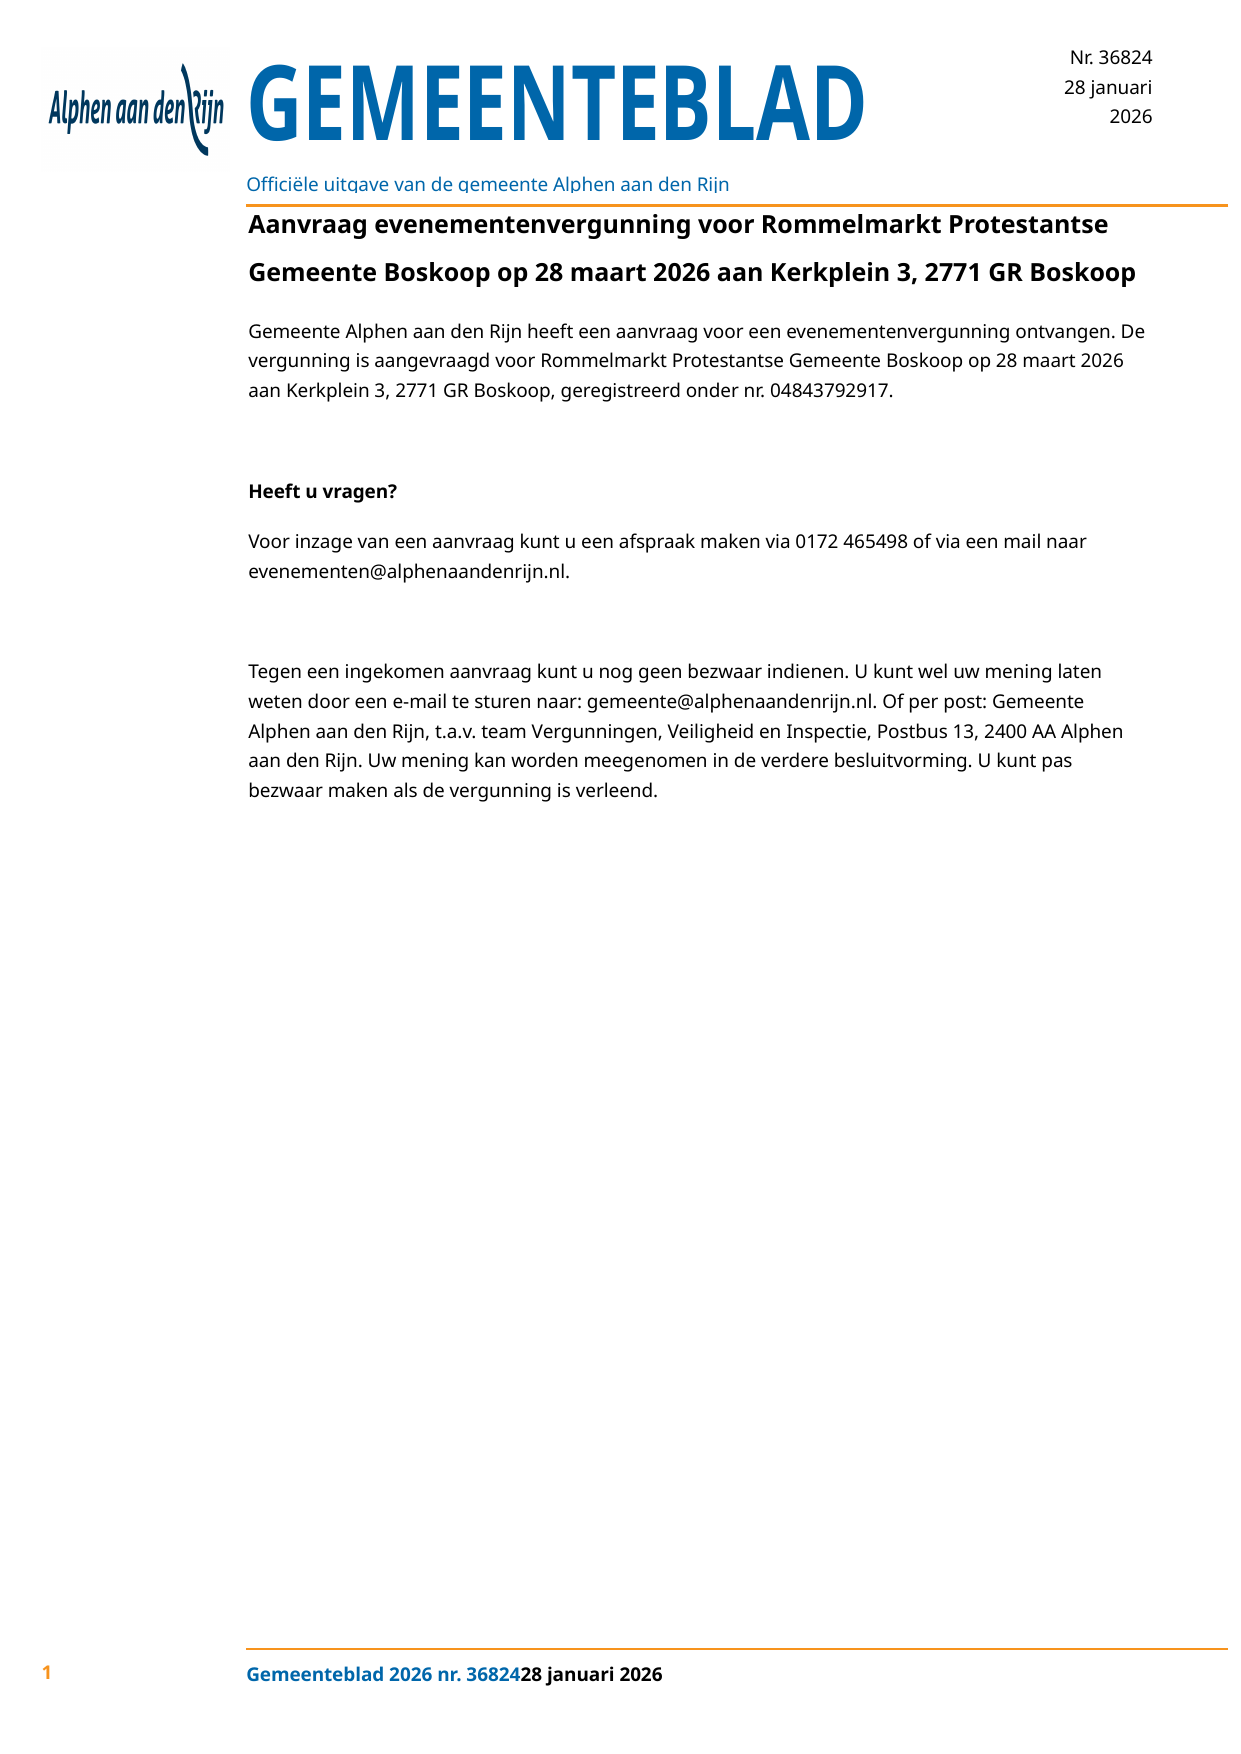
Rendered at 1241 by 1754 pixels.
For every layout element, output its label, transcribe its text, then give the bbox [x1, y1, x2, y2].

text Aanvraag evenementenvergunning voor Rommelmarkt Protestantse Gemeente Boskoop op 28 maart 2026 aan Kerkplein 3, 2771 GR Boskoop [248, 207, 1152, 288]
text Gemeente Alphen aan den Rijn heeft een aanvraag voor een evenementenvergunning ontvangen. De vergunning is aangevraagd voor Rommelmarkt Protestantse Gemeente Boskoop op 28 maart 2026 aan Kerkplein 3, 2771 GR Boskoop, geregistreerd onder nr. 04843792917. [248, 318, 1152, 403]
text Voor inzage van een aanvraag kunt u een afspraak maken via 0172 465498 of via een mail naar evenementen@alphenaandenrijn.nl. [248, 528, 1152, 584]
text Heeft u vragen? [248, 478, 1152, 504]
text Tegen een ingekomen aanvraag kunt u nog geen bezwaar indienen. U kunt wel uw mening laten weten door een e-mail te sturen naar: gemeente@alphenaandenrijn.nl. Of per post: Gemeente Alphen aan den Rijn, t.a.v. team Vergunningen, Veiligheid en Inspectie, Postbus 13, 2400 AA Alphen aan den Rijn. Uw mening kan worden meegenomen in de verdere besluitvorming. U kunt pas bezwaar maken als de vergunning is verleend. [248, 659, 1152, 803]
picture [41, 47, 231, 172]
